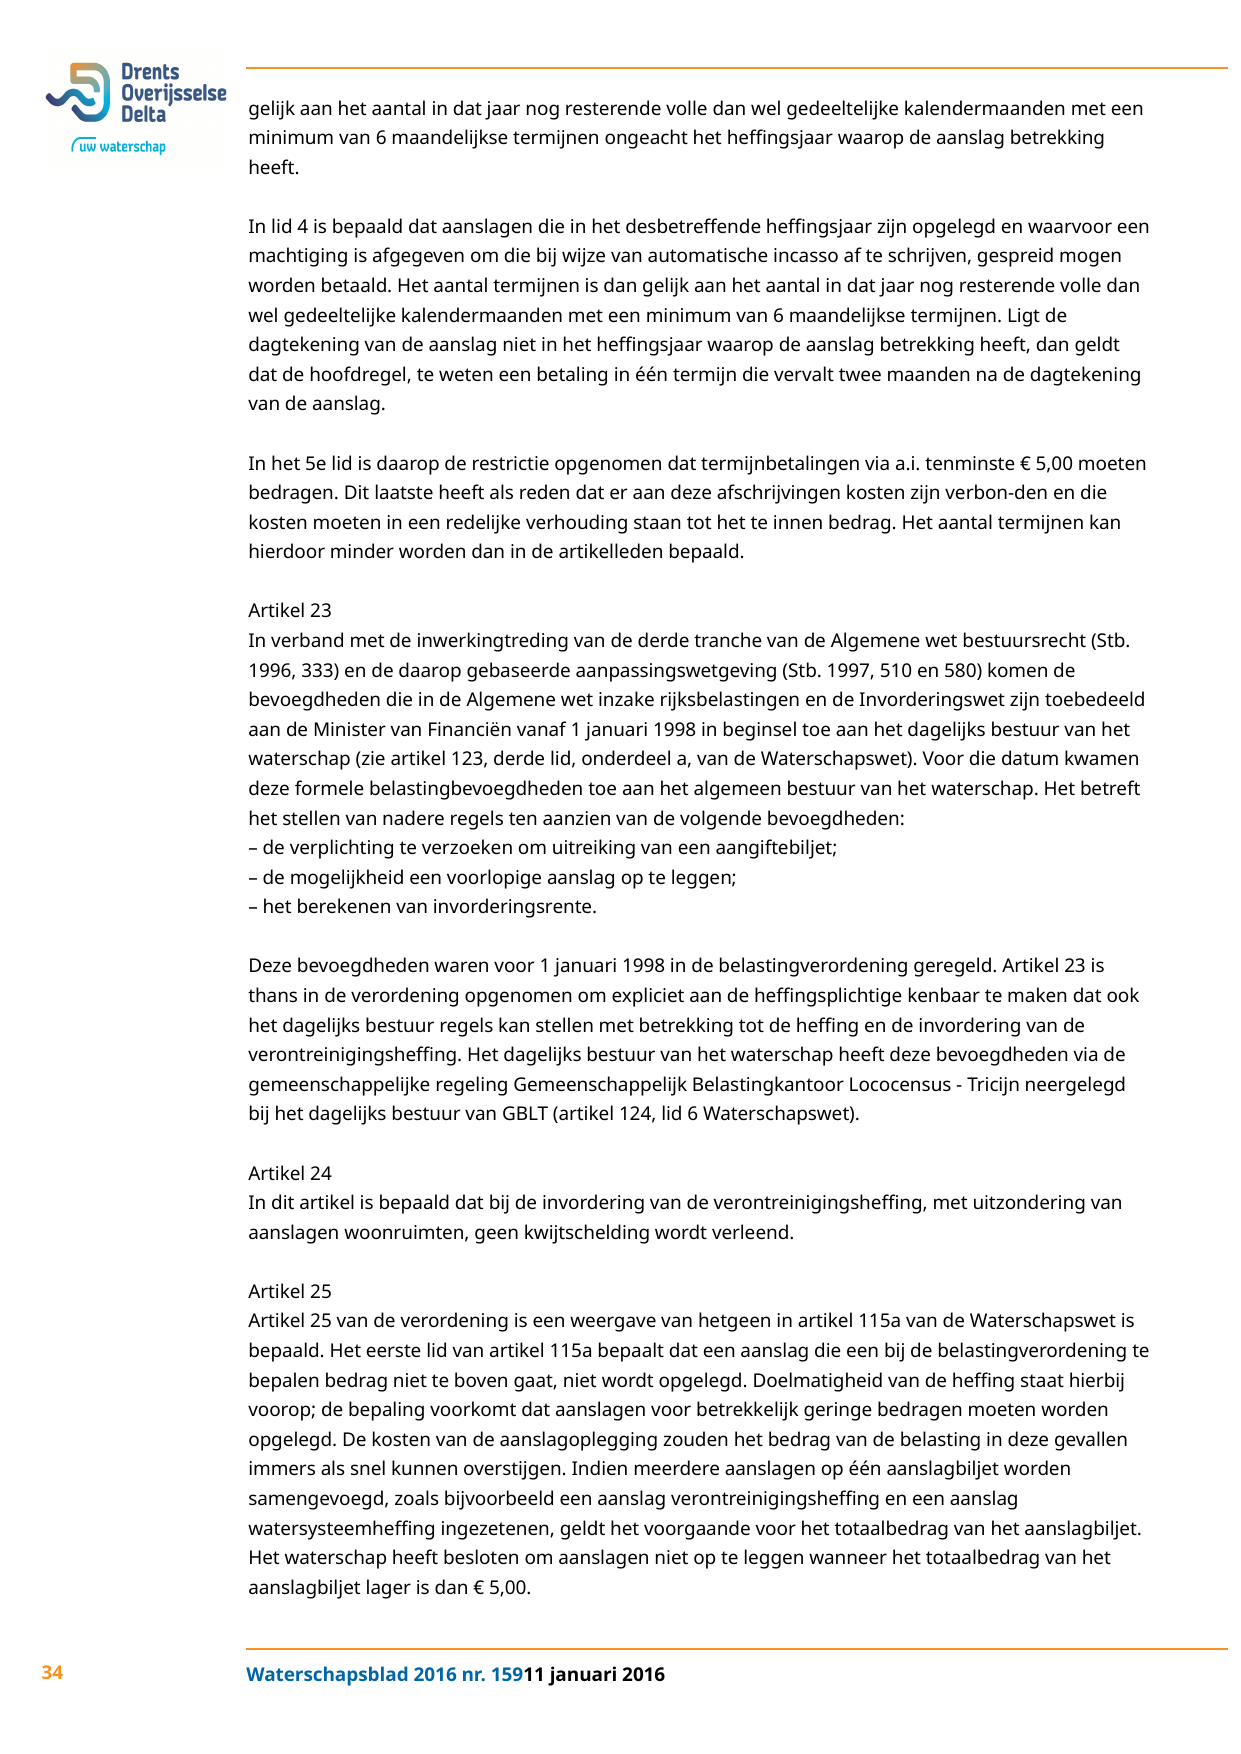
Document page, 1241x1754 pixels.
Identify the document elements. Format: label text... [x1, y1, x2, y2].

text – de mogelijkheid een voorlopige aanslag op te leggen; [248, 864, 1152, 890]
text Artikel 23 [248, 598, 1152, 623]
text Artikel 25 van de verordening is een weergave van hetgeen in artikel 115a van de Waterschapswet is bepaald. Het eerste lid van artikel 115a bepaalt dat een aanslag die een bij de belastingverordening te bepalen bedrag niet te boven gaat, niet wordt opgelegd. Doelmatigheid van de heffing staat hierbij voorop; de bepaling voorkomt dat aanslagen voor betrekkelijk geringe bedragen moeten worden opgelegd. De kosten van de aanslagoplegging zouden het bedrag van de belasting in deze gevallen immers als snel kunnen overstijgen. Indien meerdere aanslagen op één aanslagbiljet worden samengevoegd, zoals bijvoorbeeld een aanslag verontreinigingsheffing en een aanslag watersysteemheffing ingezetenen, geldt het voorgaande voor het totaalbedrag van het aanslagbiljet. Het waterschap heeft besloten om aanslagen niet op te leggen wanneer het totaalbedrag van het aanslagbiljet lager is dan € 5,00. [248, 1308, 1152, 1600]
picture [41, 47, 231, 172]
text In verband met de inwerkingtreding van de derde tranche van de Algemene wet bestuursrecht (Stb. 1996, 333) en de daarop gebaseerde aanpassingswetgeving (Stb. 1997, 510 en 580) komen de bevoegdheden die in de Algemene wet inzake rijksbelastingen en de Invorderingswet zijn toebedeeld aan de Minister van Financiën vanaf 1 januari 1998 in beginsel toe aan het dagelijks bestuur van het waterschap (zie artikel 123, derde lid, onderdeel a, van de Waterschapswet). Voor die datum kwamen deze formele belastingbevoegdheden toe aan het algemeen bestuur van het waterschap. Het betreft het stellen van nadere regels ten aanzien van de volgende bevoegdheden: [248, 627, 1152, 831]
text – de verplichting te verzoeken om uitreiking van een aangiftebiljet; [248, 834, 1152, 860]
text In dit artikel is bepaald dat bij de invordering van de verontreinigingsheffing, met uitzondering van aanslagen woonruimten, geen kwijtschelding wordt verleend. [248, 1189, 1152, 1245]
text – het berekenen van invorderingsrente. [248, 893, 1152, 919]
text gelijk aan het aantal in dat jaar nog resterende volle dan wel gedeeltelijke kalendermaanden met een minimum van 6 maandelijkse termijnen ongeacht het heffingsjaar waarop de aanslag betrekking heeft. [248, 95, 1152, 180]
text Artikel 24 [248, 1160, 1152, 1186]
text In lid 4 is bepaald dat aanslagen die in het desbetreffende heffingsjaar zijn opgelegd en waarvoor een machtiging is afgegeven om die bij wijze van automatische incasso af te schrijven, gespreid mogen worden betaald. Het aantal termijnen is dan gelijk aan het aantal in dat jaar nog resterende volle dan wel gedeeltelijke kalendermaanden met een minimum van 6 maandelijkse termijnen. Ligt de dagtekening van de aanslag niet in het heffingsjaar waarop de aanslag betrekking heeft, dan geldt dat de hoofdregel, te weten een betaling in één termijn die vervalt twee maanden na de dagtekening van de aanslag. [248, 213, 1152, 416]
text In het 5e lid is daarop de restrictie opgenomen dat termijnbetalingen via a.i. tenminste € 5,00 moeten bedragen. Dit laatste heeft als reden dat er aan deze afschrijvingen kosten zijn verbon-den en die kosten moeten in een redelijke verhouding staan tot het te innen bedrag. Het aantal termijnen kan hierdoor minder worden dan in de artikelleden bepaald. [248, 450, 1152, 564]
text Artikel 25 [248, 1278, 1152, 1304]
text Deze bevoegdheden waren voor 1 januari 1998 in de belastingverordening geregeld. Artikel 23 is thans in de verordening opgenomen om expliciet aan de heffingsplichtige kenbaar te maken dat ook het dagelijks bestuur regels kan stellen met betrekking tot de heffing en de invordering van de verontreinigingsheffing. Het dagelijks bestuur van het waterschap heeft deze bevoegdheden via de gemeenschappelijke regeling Gemeenschappelijk Belastingkantoor Lococensus - Tricijn neergelegd bij het dagelijks bestuur van GBLT (artikel 124, lid 6 Waterschapswet). [248, 953, 1152, 1126]
